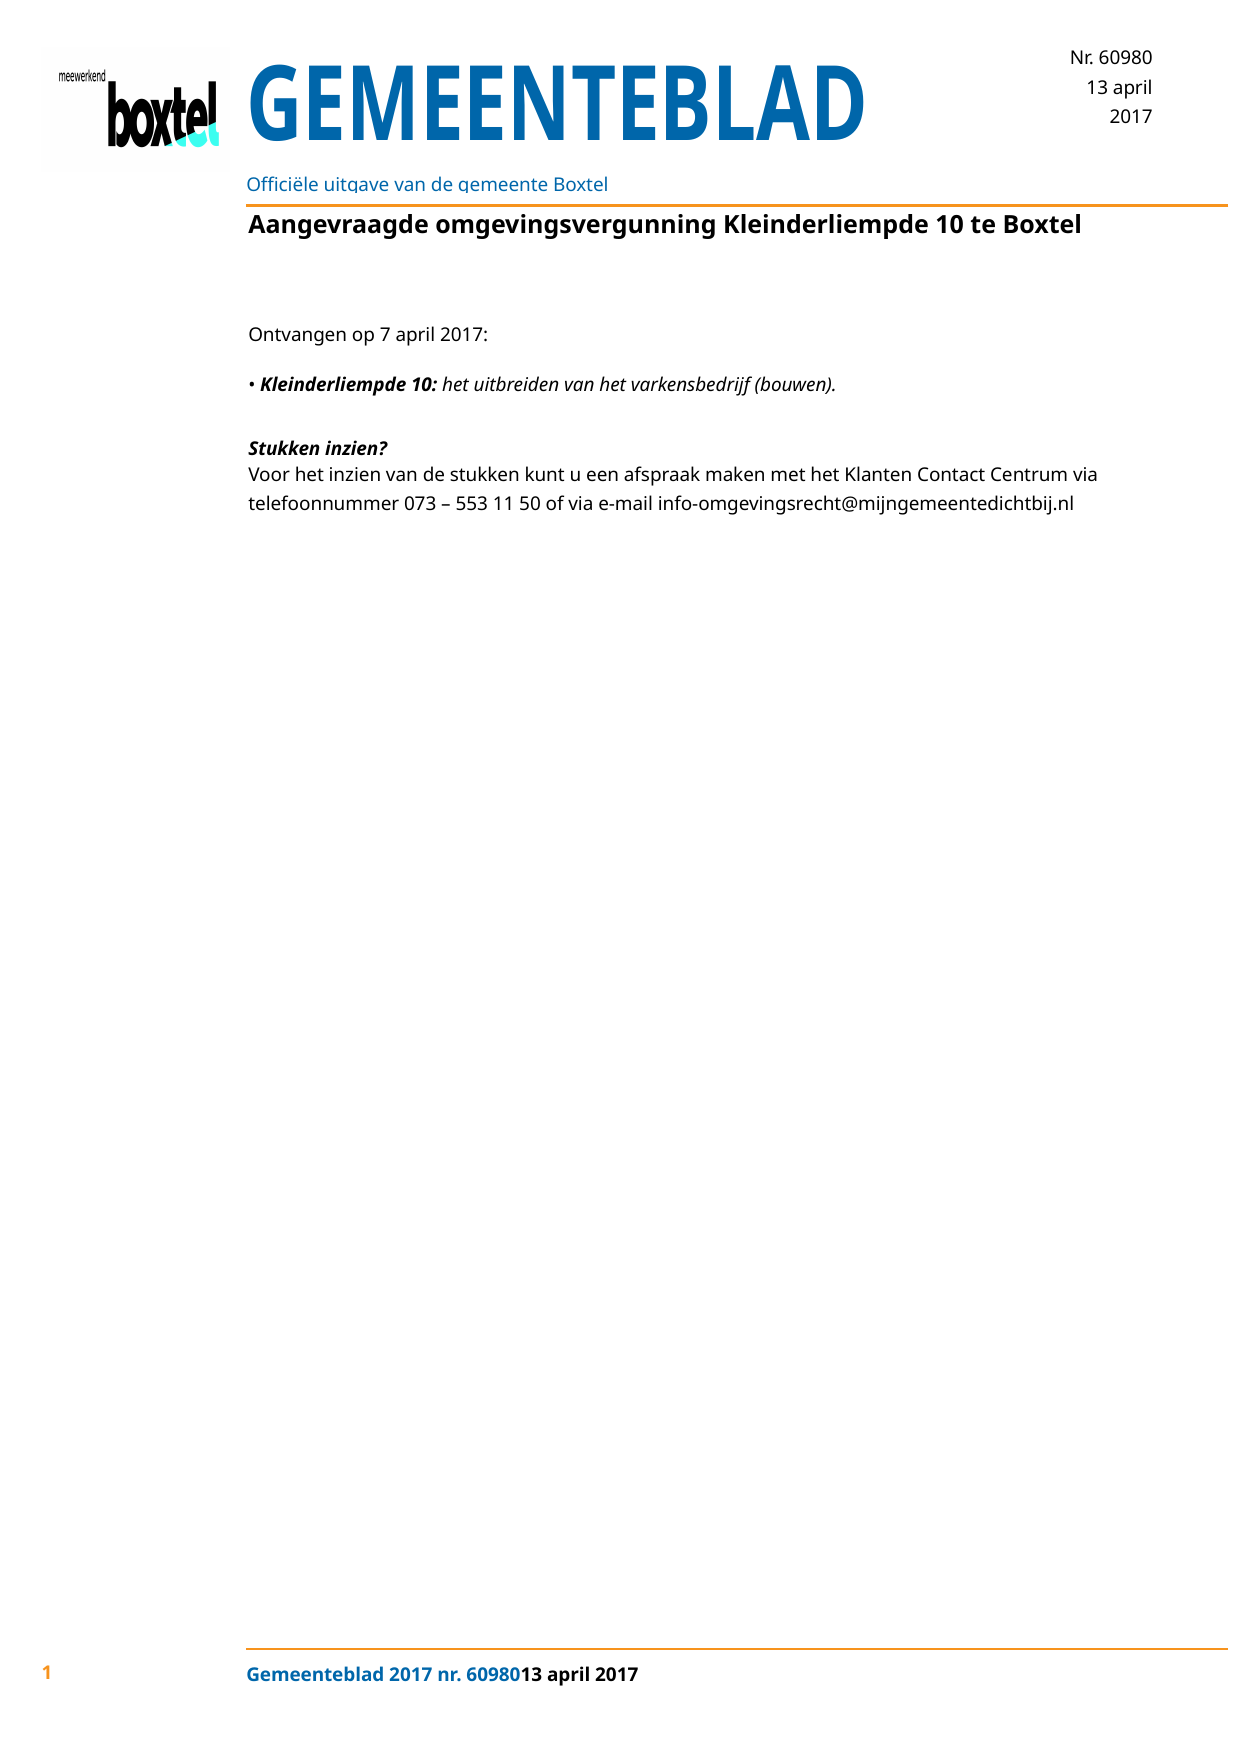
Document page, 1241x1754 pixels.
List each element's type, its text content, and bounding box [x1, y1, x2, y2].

text • Kleinderliempde 10: het uitbreiden van het varkensbedrijf (bouwen). [248, 371, 1152, 397]
picture [41, 47, 231, 172]
text Voor het inzien van de stukken kunt u een afspraak maken met het Klanten Contact Centrum via telefoonnummer 073 – 553 11 50 of via e-mail info-omgevingsrecht@mijngemeentedichtbij.nl [248, 461, 1152, 516]
text Aangevraagde omgevingsvergunning Kleinderliempde 10 te Boxtel [248, 207, 1152, 241]
text Ontvangen op 7 april 2017: [248, 321, 1152, 346]
text Stukken inzien? [248, 435, 1152, 461]
